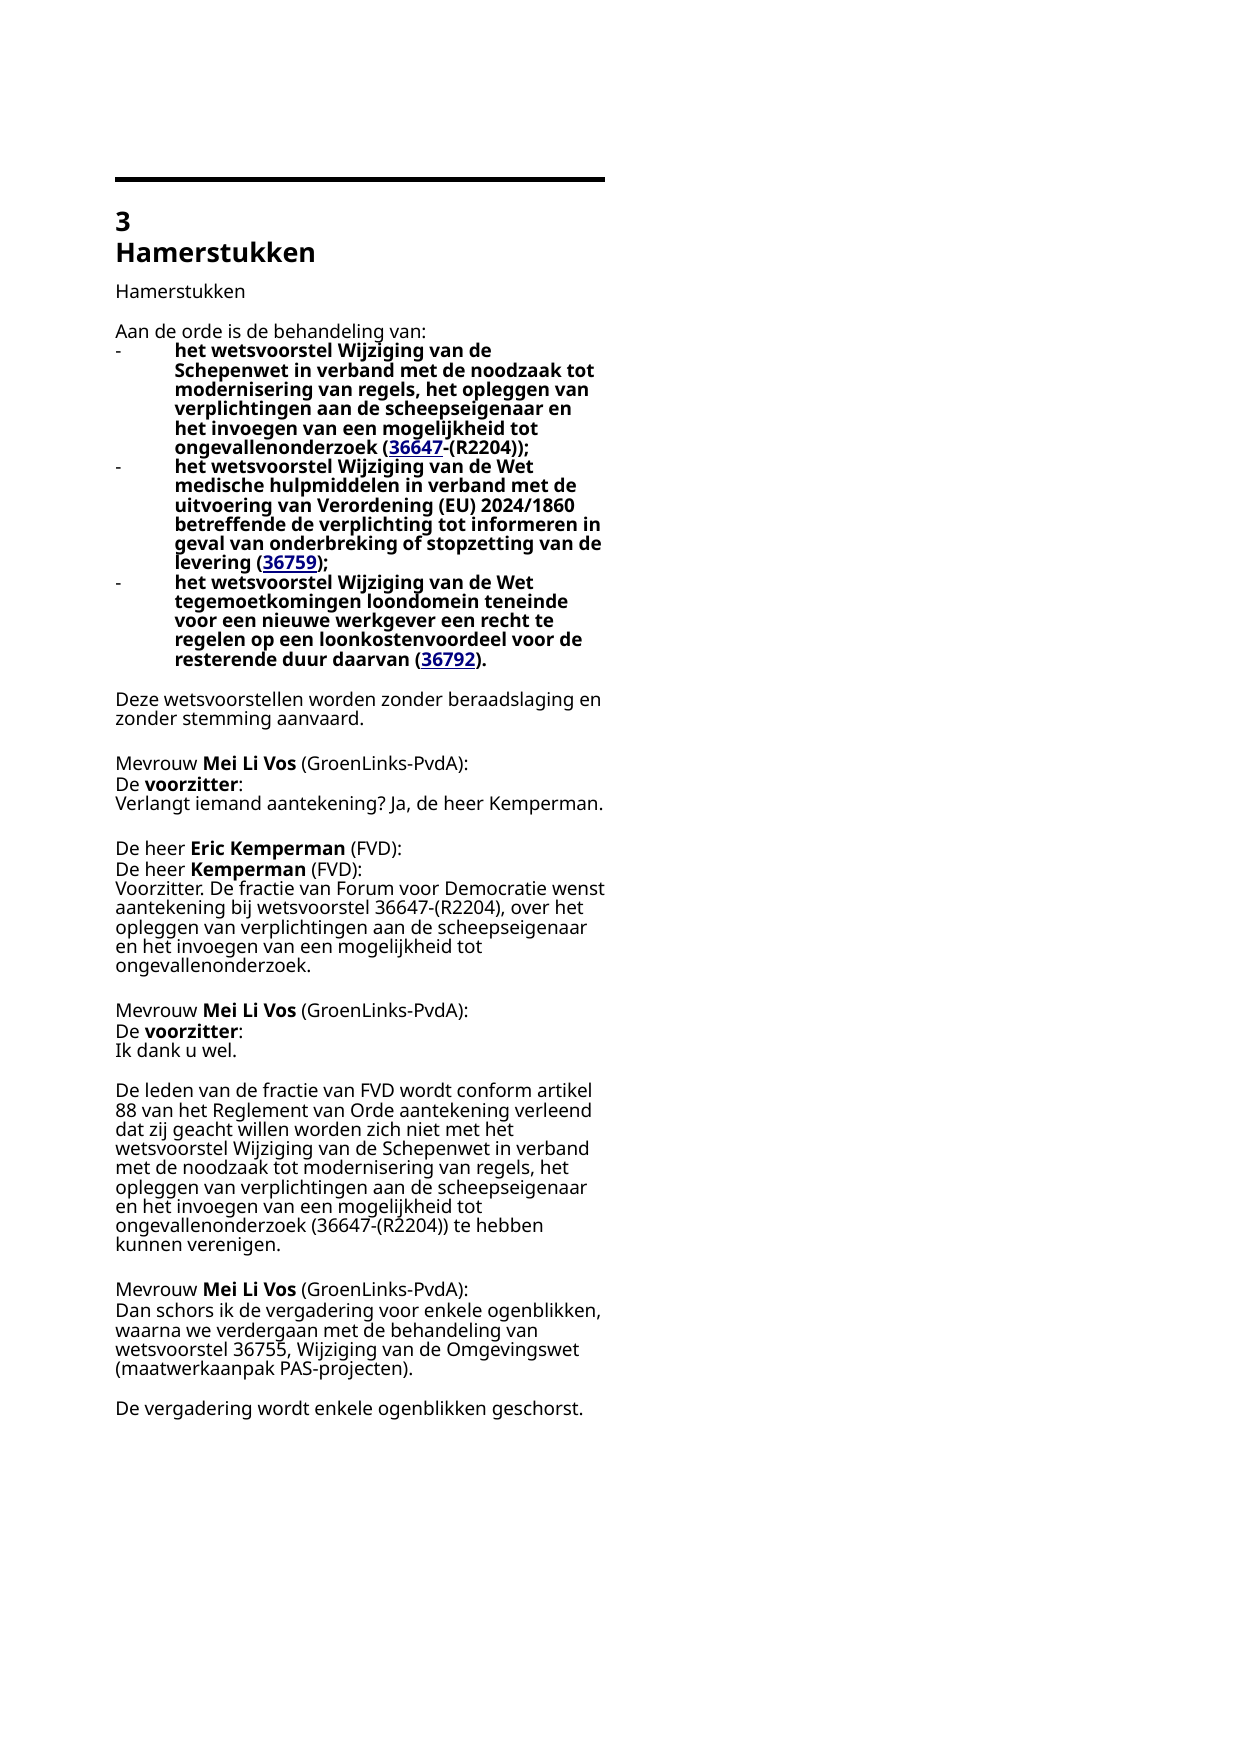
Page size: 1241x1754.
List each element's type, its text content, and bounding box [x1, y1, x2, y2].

text Aan de orde is de behandeling van: [115, 323, 605, 342]
text De heer Kemperman (FVD): [115, 861, 605, 880]
text 3 [115, 203, 605, 239]
text Dan schors ik de vergadering voor enkele ogenblikken, waarna we verdergaan met de behandeling van wetsvoorstel 36755, Wijziging van de Omgevingswet (maatwerkaanpak PAS-projecten). [115, 1302, 605, 1379]
text De leden van de fractie van FVD wordt conform artikel 88 van het Reglement van Orde aantekening verleend dat zij geacht willen worden zich niet met het wetsvoorstel Wijziging van de Schepenwet in verband met de noodzaak tot modernisering van regels, het opleggen van verplichtingen aan de scheepseigenaar en het invoegen van een mogelijkheid tot ongevallenonderzoek (36647-(R2204)) te hebben kunnen verenigen. [115, 1082, 605, 1256]
text Mevrouw Mei Li Vos (GroenLinks-PvdA): [115, 997, 605, 1023]
list het wetsvoorstel Wijziging van de Schepenwet in verband met de noodzaak tot modernisering van regels, het opleggen van verplichtingen aan de scheepseigenaar en het invoegen van een mogelijkheid tot ongevallenonderzoek (36647-(R2204)); [115, 342, 605, 458]
list het wetsvoorstel Wijziging van de Wet medische hulpmiddelen in verband met de uitvoering van Verordening (EU) 2024/1860 betreffende de verplichting tot informeren in geval van onderbreking of stopzetting van de levering (36759); [115, 458, 605, 574]
text Verlangt iemand aantekening? Ja, de heer Kemperman. [115, 795, 605, 814]
text De vergadering wordt enkele ogenblikken geschorst. [115, 1400, 605, 1419]
text De voorzitter: [115, 776, 605, 795]
list het wetsvoorstel Wijziging van de Wet tegemoetkomingen loondomein teneinde voor een nieuwe werkgever een recht te regelen op een loonkostenvoordeel voor de resterende duur daarvan (36792). [115, 574, 605, 670]
text Hamerstukken [115, 239, 605, 283]
text Mevrouw Mei Li Vos (GroenLinks-PvdA): [115, 750, 605, 776]
text Ik dank u wel. [115, 1042, 605, 1062]
text Mevrouw Mei Li Vos (GroenLinks-PvdA): [115, 1277, 605, 1302]
text Hamerstukken [115, 283, 605, 302]
text De heer Eric Kemperman (FVD): [115, 835, 605, 861]
text De voorzitter: [115, 1023, 605, 1042]
text Voorzitter. De fractie van Forum voor Democratie wenst aantekening bij wetsvoorstel 36647-(R2204), over het opleggen van verplichtingen aan de scheepseigenaar en het invoegen van een mogelijkheid tot ongevallenonderzoek. [115, 880, 605, 976]
text Deze wetsvoorstellen worden zonder beraadslaging en zonder stemming aanvaard. [115, 691, 605, 729]
